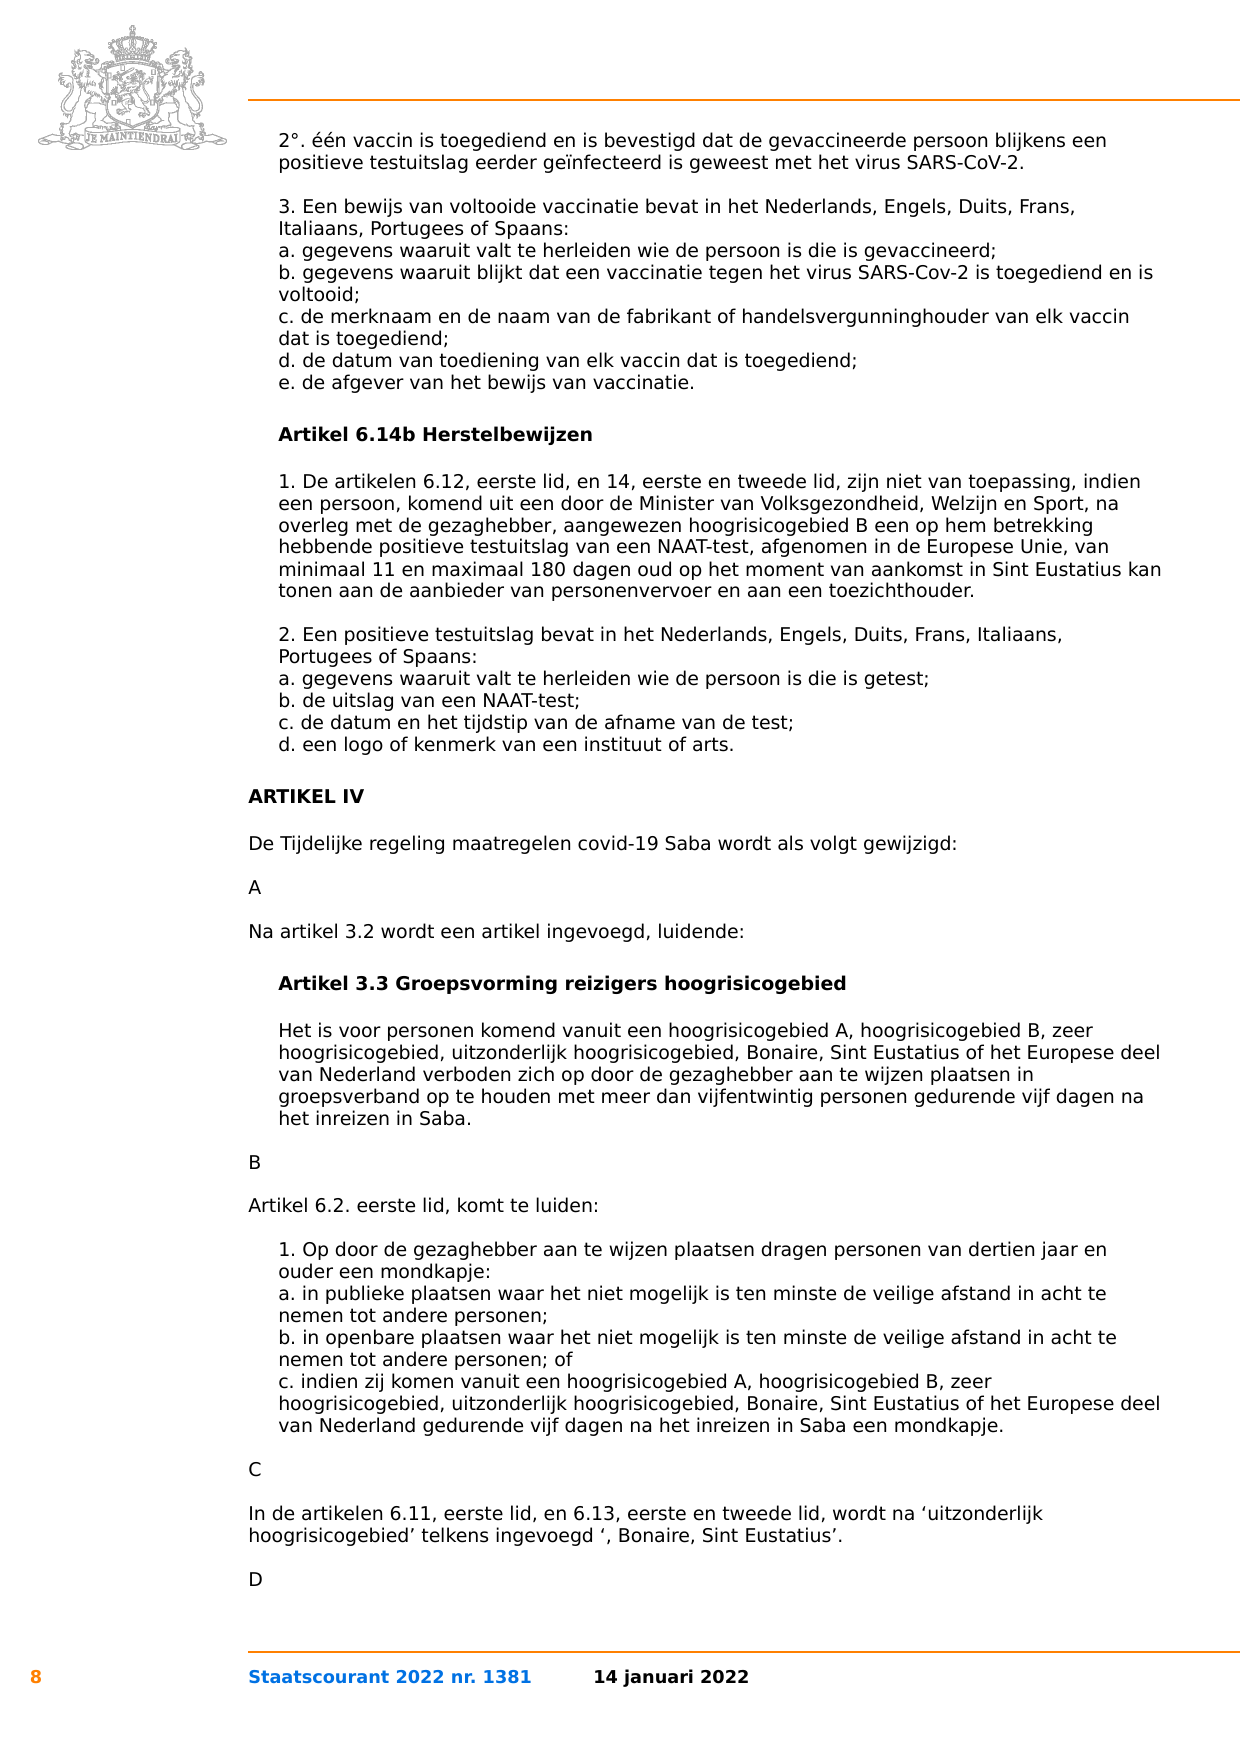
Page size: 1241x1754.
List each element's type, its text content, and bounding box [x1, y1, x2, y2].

text De Tijdelijke regeling maatregelen covid-19 Saba wordt als volgt gewijzigd: [248, 833, 1163, 855]
text d. de datum van toediening van elk vaccin dat is toegediend; [278, 349, 1163, 372]
text Na artikel 3.2 wordt een artikel ingevoegd, luidende: [248, 921, 1163, 943]
text a. in publieke plaatsen waar het niet mogelijk is ten minste de veilige afstand in acht te nemen tot andere personen; [278, 1283, 1163, 1327]
text 2. Een positieve testuitslag bevat in het Nederlands, Engels, Duits, Frans, Italiaans, Portugees of Spaans: [278, 624, 1163, 668]
text c. de merknaam en de naam van de fabrikant of handelsvergunninghouder van elk vaccin dat is toegediend; [278, 306, 1163, 349]
text Het is voor personen komend vanuit een hoogrisicogebied A, hoogrisicogebied B, zeer hoogrisicogebied, uitzonderlijk hoogrisicogebied, Bonaire, Sint Eustatius of het Europese deel van Nederland verboden zich op door de gezaghebber aan te wijzen plaatsen in groepsverband op te houden met meer dan vijfentwintig personen gedurende vijf dagen na het inreizen in Saba. [278, 1020, 1163, 1130]
subtitle Artikel 3.3 Groepsvorming reizigers hoogrisicogebied [278, 973, 1163, 995]
text In de artikelen 6.11, eerste lid, en 6.13, eerste en tweede lid, wordt na ‘uitzonderlijk hoogrisicogebied’ telkens ingevoegd ‘, Bonaire, Sint Eustatius’. [248, 1503, 1163, 1547]
text B [248, 1152, 1163, 1173]
subtitle Artikel 6.14b Herstelbewijzen [278, 423, 1163, 446]
text b. gegevens waaruit blijkt dat een vaccinatie tegen het virus SARS-Cov-2 is toegediend en is voltooid; [278, 262, 1163, 306]
text D [248, 1569, 1163, 1591]
text c. indien zij komen vanuit een hoogrisicogebied A, hoogrisicogebied B, zeer hoogrisicogebied, uitzonderlijk hoogrisicogebied, Bonaire, Sint Eustatius of het Europese deel van Nederland gedurende vijf dagen na het inreizen in Saba een mondkapje. [278, 1371, 1163, 1437]
text 1. Op door de gezaghebber aan te wijzen plaatsen dragen personen van dertien jaar en ouder een mondkapje: [278, 1239, 1163, 1283]
text A [248, 877, 1163, 899]
text C [248, 1459, 1163, 1481]
text 2°. één vaccin is toegediend en is bevestigd dat de gevaccineerde persoon blijkens een positieve testuitslag eerder geïnfecteerd is geweest met het virus SARS-CoV-2. [278, 130, 1163, 174]
text b. in openbare plaatsen waar het niet mogelijk is ten minste de veilige afstand in acht te nemen tot andere personen; of [278, 1327, 1163, 1371]
text e. de afgever van het bewijs van vaccinatie. [278, 372, 1163, 393]
text b. de uitslag van een NAAT-test; [278, 690, 1163, 712]
text 3. Een bewijs van voltooide vaccinatie bevat in het Nederlands, Engels, Duits, Frans, Italiaans, Portugees of Spaans: [278, 196, 1163, 240]
text 1. De artikelen 6.12, eerste lid, en 14, eerste en tweede lid, zijn niet van toepassing, indien een persoon, komend uit een door de Minister van Volksgezondheid, Welzijn en Sport, na overleg met de gezaghebber, aangewezen hoogrisicogebied B een op hem betrekking hebbende positieve testuitslag van een NAAT-test, afgenomen in de Europese Unie, van minimaal 11 en maximaal 180 dagen oud op het moment van aankomst in Sint Eustatius kan tonen aan de aanbieder van personenvervoer en aan een toezichthouder. [278, 471, 1163, 602]
subtitle ARTIKEL IV [248, 786, 1163, 808]
picture [38, 25, 227, 150]
text d. een logo of kenmerk van een instituut of arts. [278, 734, 1163, 756]
text Artikel 6.2. eerste lid, komt te luiden: [248, 1195, 1163, 1217]
text c. de datum en het tijdstip van de afname van de test; [278, 712, 1163, 734]
text a. gegevens waaruit valt te herleiden wie de persoon is die is getest; [278, 668, 1163, 690]
text a. gegevens waaruit valt te herleiden wie de persoon is die is gevaccineerd; [278, 240, 1163, 262]
